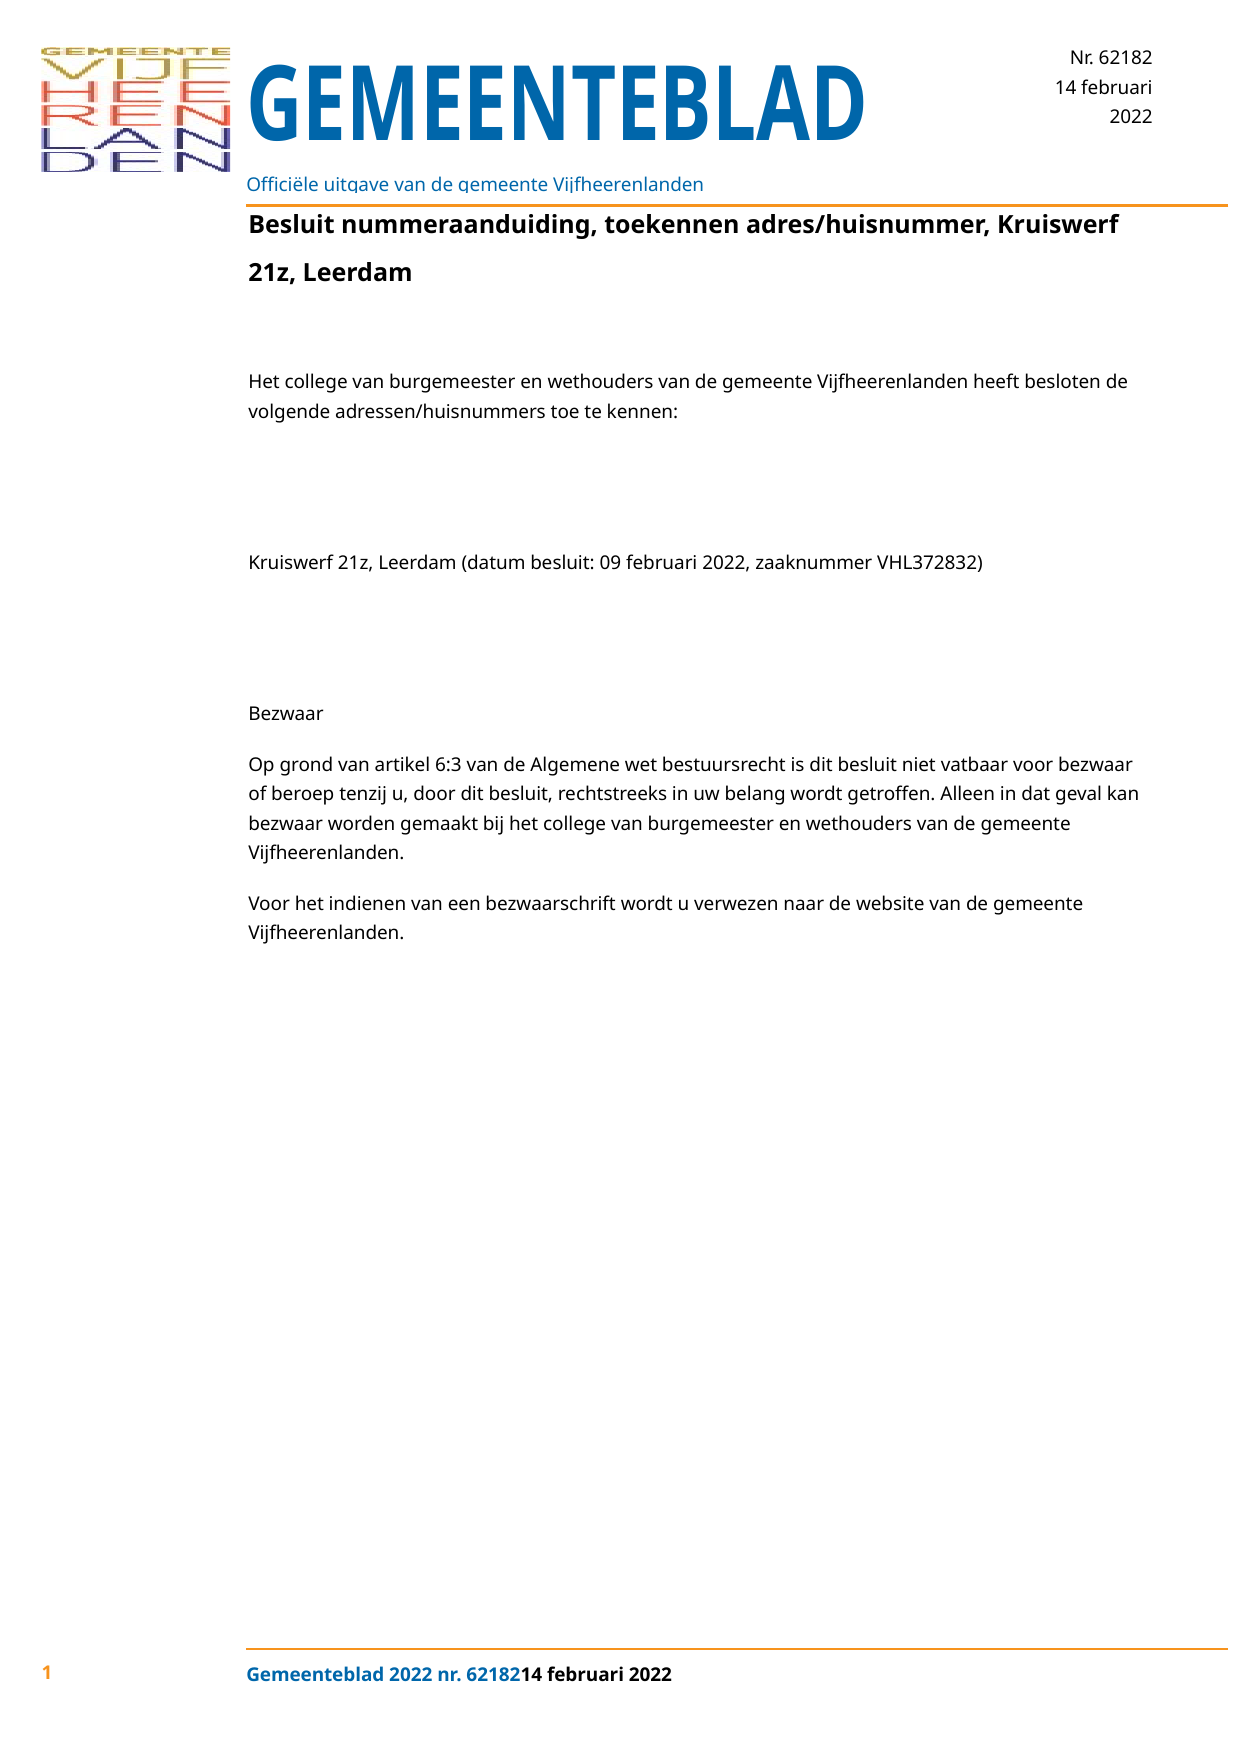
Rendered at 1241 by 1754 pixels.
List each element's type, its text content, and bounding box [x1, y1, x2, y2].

text Voor het indienen van een bezwaarschrift wordt u verwezen naar de website van de gemeente Vijfheerenlanden. [248, 890, 1152, 945]
text Besluit nummeraanduiding, toekennen adres/huisnummer, Kruiswerf 21z, Leerdam [248, 207, 1152, 288]
text Het college van burgemeester en wethouders van de gemeente Vijfheerenlanden heeft besloten de volgende adressen/huisnummers toe te kennen: [248, 368, 1152, 424]
text Bezwaar [248, 700, 1152, 726]
text Op grond van artikel 6:3 van de Algemene wet bestuursrecht is dit besluit niet vatbaar voor bezwaar of beroep tenzij u, door dit besluit, rechtstreeks in uw belang wordt getroffen. Alleen in dat geval kan bezwaar worden gemaakt bij het college van burgemeester en wethouders van de gemeente Vijfheerenlanden. [248, 751, 1152, 865]
text Kruiswerf 21z, Leerdam (datum besluit: 09 februari 2022, zaaknummer VHL372832) [248, 549, 1152, 575]
picture [41, 47, 231, 172]
